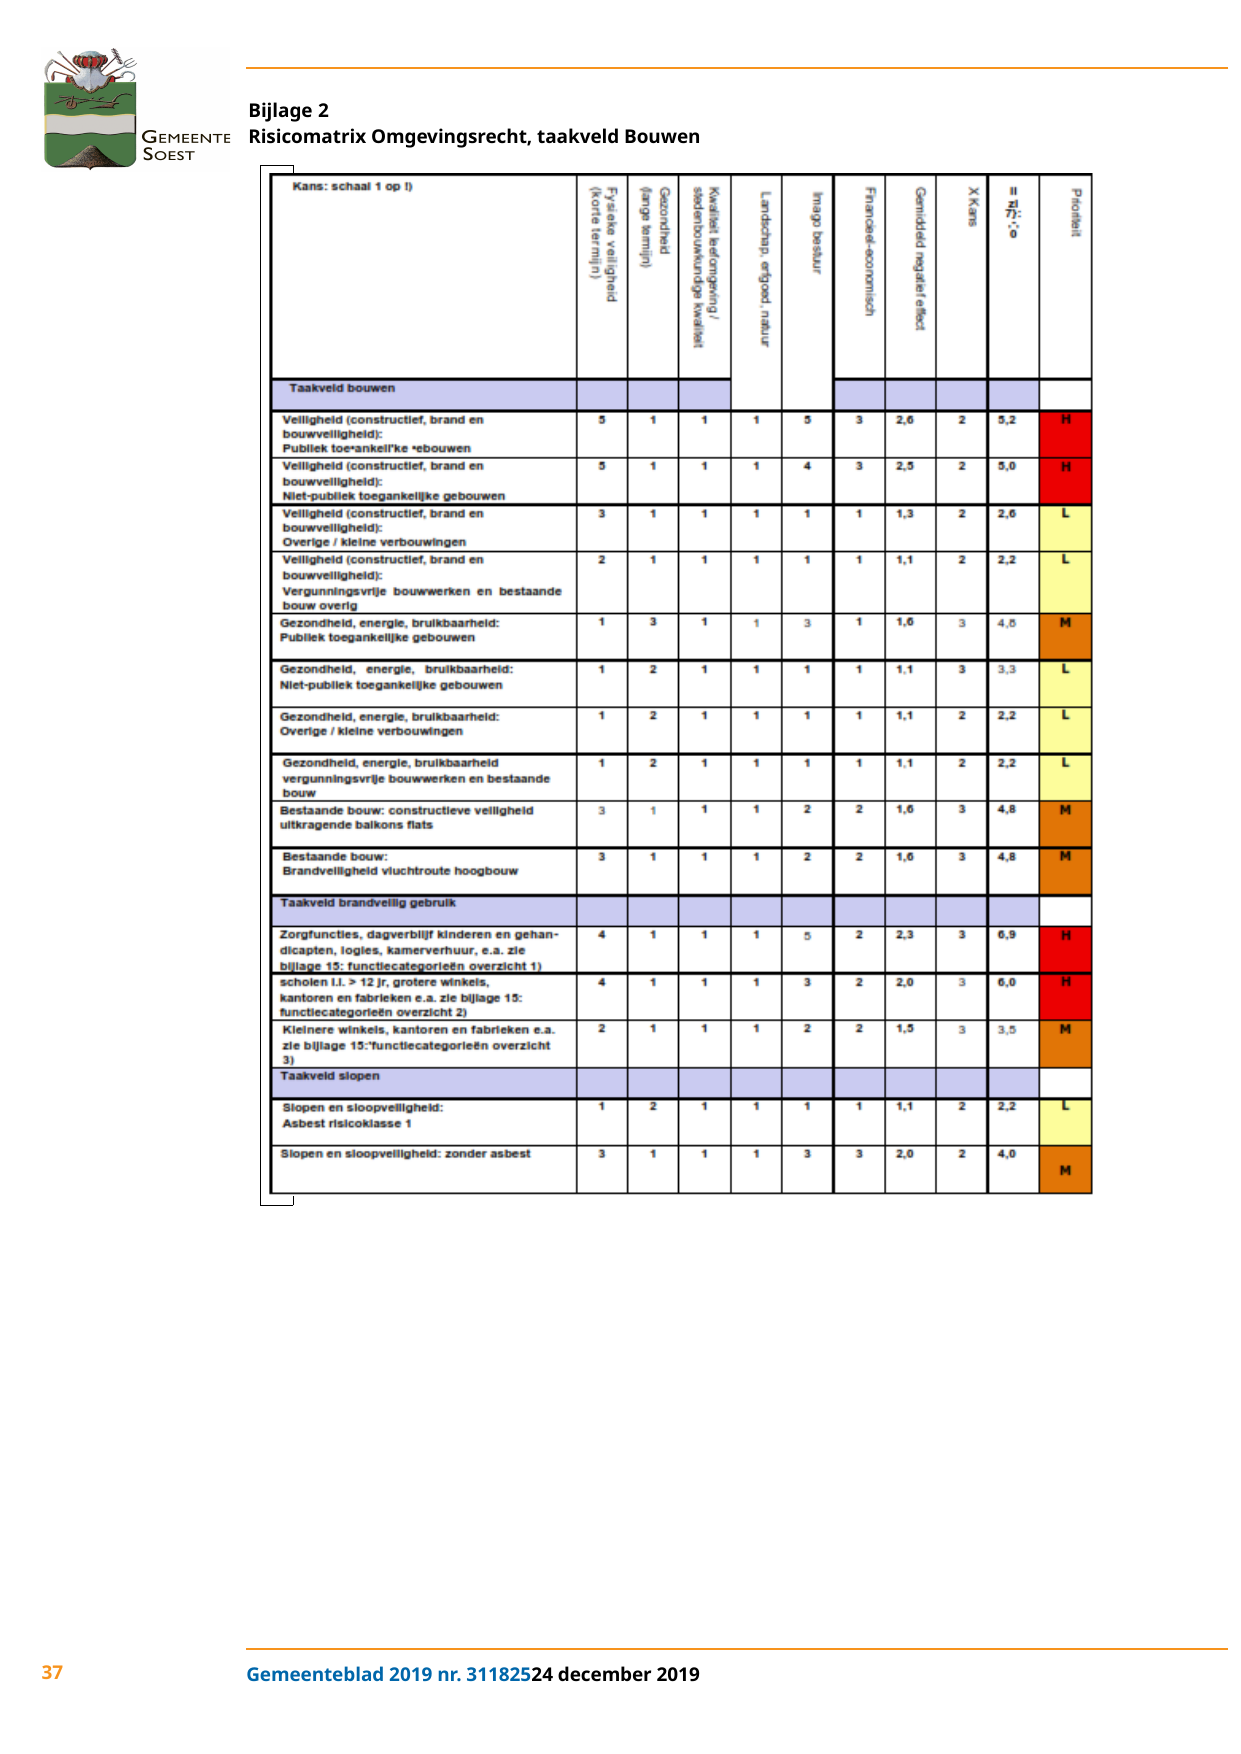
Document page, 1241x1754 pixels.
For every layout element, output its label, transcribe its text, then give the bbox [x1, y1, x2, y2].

text Risicomatrix Omgevingsrecht, taakveld Bouwen [248, 123, 1152, 149]
picture [268, 173, 1096, 1196]
picture [41, 47, 231, 172]
text Bijlage 2 [248, 95, 1152, 123]
